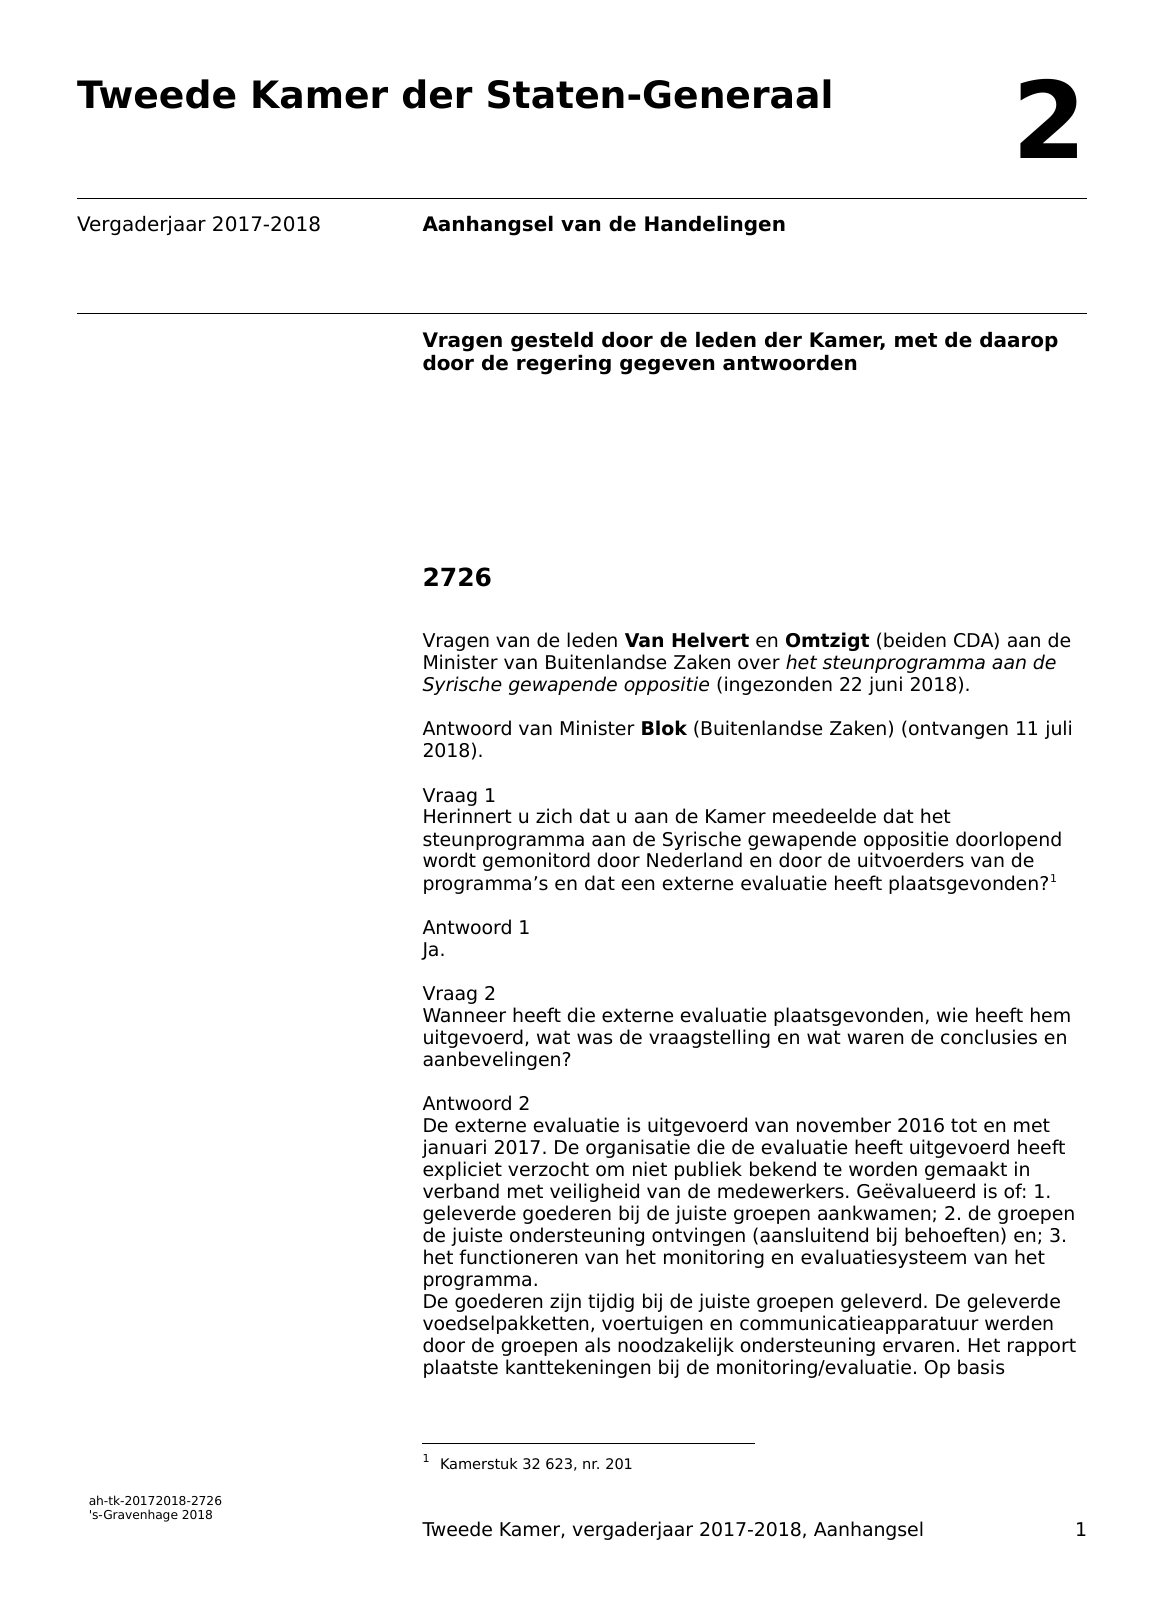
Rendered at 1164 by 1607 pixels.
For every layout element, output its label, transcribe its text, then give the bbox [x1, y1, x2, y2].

table_cell Vergaderjaar 2017-2018 [77, 199, 422, 313]
text 2726 [422, 563, 1087, 592]
text Antwoord 2 [422, 1093, 1087, 1115]
text Kamerstuk 32 623, nr. 201 [422, 1452, 1087, 1474]
table_cell [77, 314, 422, 375]
table_cell Aanhangsel van de Handelingen [422, 199, 1087, 313]
text Herinnert u zich dat u aan de Kamer meedeelde dat het steunprogramma aan de Syrische gewapende oppositie doorlopend wordt gemonitord door Nederland en door de uitvoerders van de programma’s en dat een externe evaluatie heeft plaatsgevonden? [422, 806, 1087, 894]
text Ja. [422, 938, 1087, 961]
text De goederen zijn tijdig bij de juiste groepen geleverd. De geleverde voedselpakketten, voertuigen en communicatieapparatuur werden door de groepen als noodzakelijk ondersteuning ervaren. Het rapport plaatste kanttekeningen bij de monitoring/evaluatie. Op basis [422, 1291, 1087, 1378]
text Wanneer heeft die externe evaluatie plaatsgevonden, wie heeft hem uitgevoerd, wat was de vraagstelling en wat waren de conclusies en aanbevelingen? [422, 1005, 1087, 1071]
text Vraag 2 [422, 983, 1087, 1005]
table_cell Vragen gesteld door de leden der Kamer, met de daarop door de regering gegeven antwoorden [422, 314, 1087, 375]
table_header 2 [886, 59, 1087, 198]
text Antwoord van Minister Blok (Buitenlandse Zaken) (ontvangen 11 juli 2018). [422, 718, 1087, 762]
table_header Tweede Kamer der Staten-Generaal [77, 59, 886, 198]
text 's-Gravenhage 2018 [88, 1508, 323, 1522]
text ah-tk-20172018-2726 [88, 1494, 323, 1508]
text Antwoord 1 [422, 917, 1087, 938]
text Vraag 1 [422, 784, 1087, 806]
text Vragen van de leden Van Helvert en Omtzigt (beiden CDA) aan de Minister van Buitenlandse Zaken over het steunprogramma aan de Syrische gewapende oppositie (ingezonden 22 juni 2018). [422, 630, 1087, 696]
text De externe evaluatie is uitgevoerd van november 2016 tot en met januari 2017. De organisatie die de evaluatie heeft uitgevoerd heeft expliciet verzocht om niet publiek bekend te worden gemaakt in verband met veiligheid van de medewerkers. Geëvalueerd is of: 1. geleverde goederen bij de juiste groepen aankwamen; 2. de groepen de juiste ondersteuning ontvingen (aansluitend bij behoeften) en; 3. het functioneren van het monitoring en evaluatiesysteem van het programma. [422, 1115, 1087, 1291]
